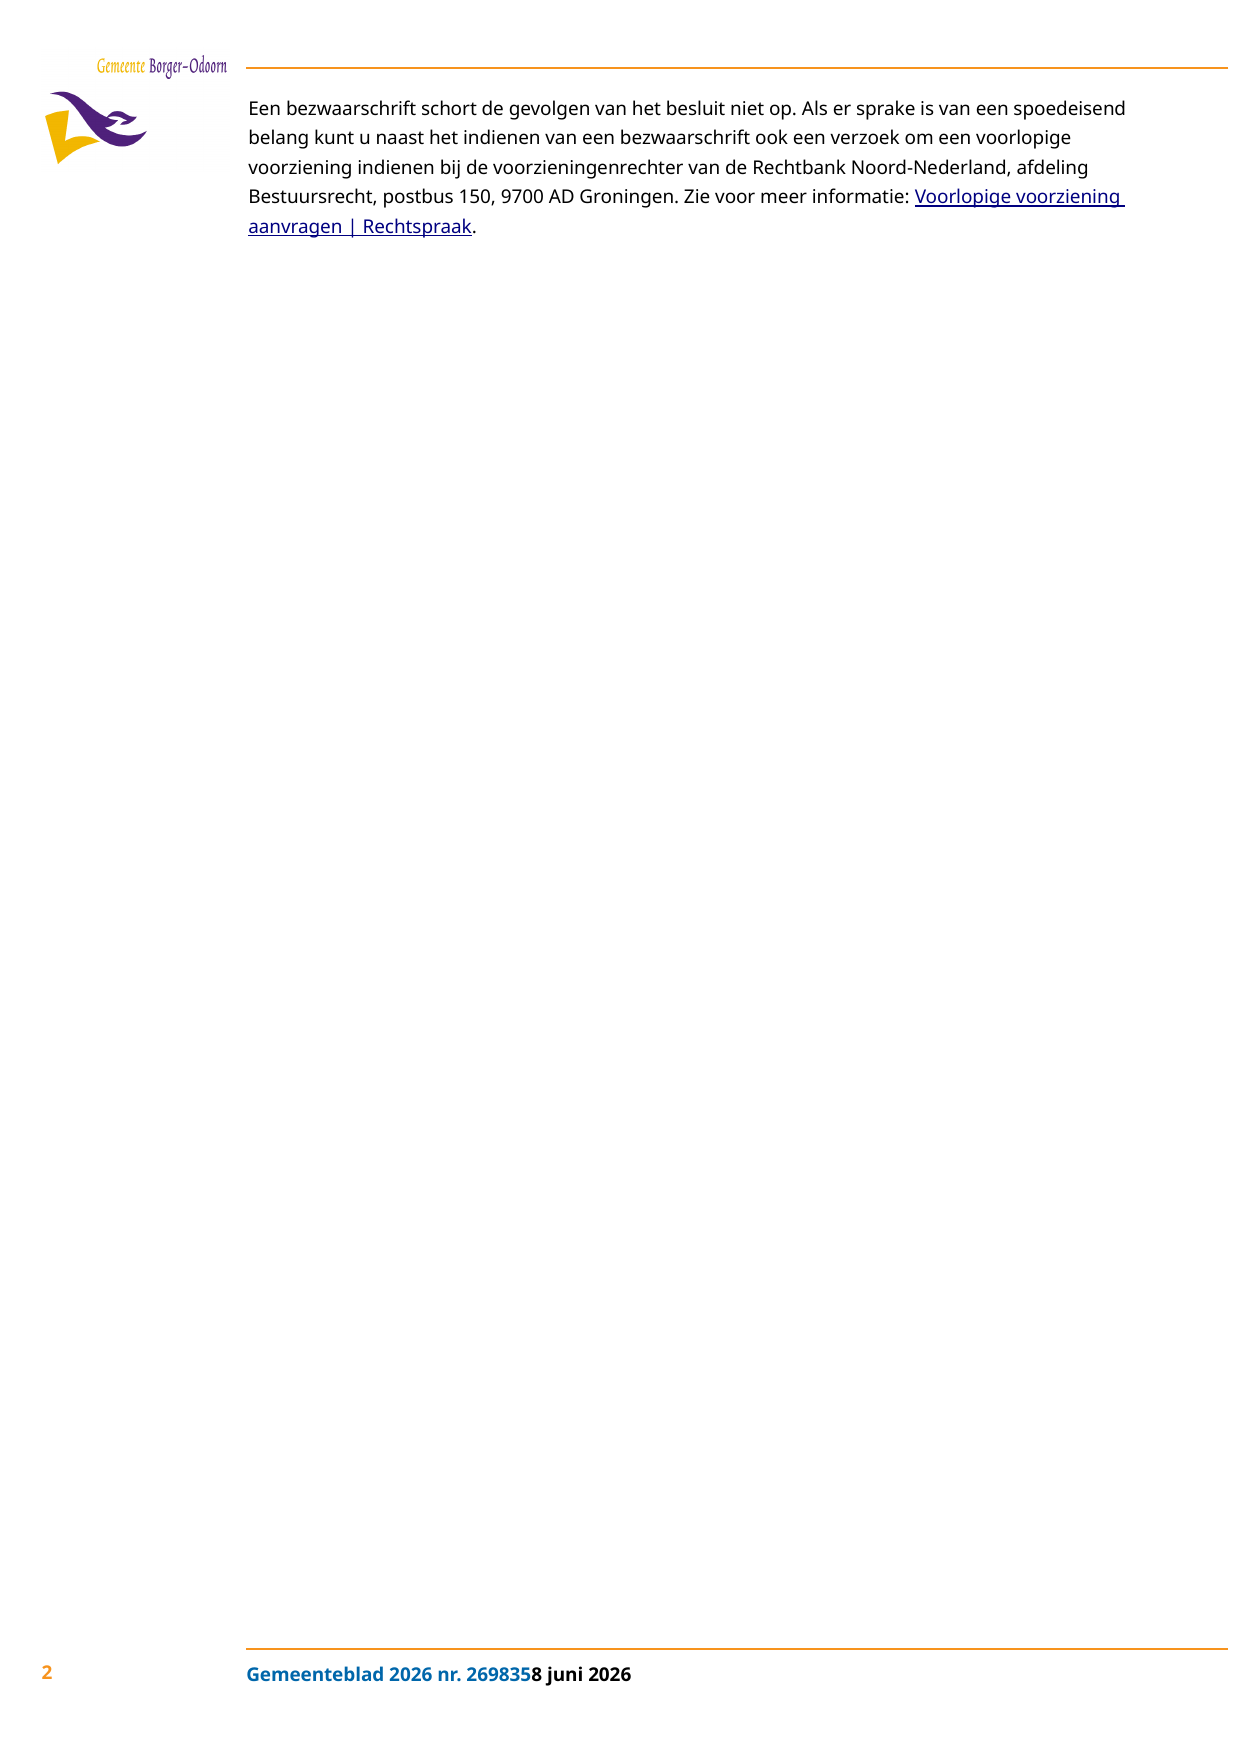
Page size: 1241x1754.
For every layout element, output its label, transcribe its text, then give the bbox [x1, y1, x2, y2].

picture [41, 47, 231, 172]
text Een bezwaarschrift schort de gevolgen van het besluit niet op. Als er sprake is van een spoedeisend belang kunt u naast het indienen van een bezwaarschrift ook een verzoek om een voorlopige voorziening indienen bij de voorzieningenrechter van de Rechtbank Noord-Nederland, afdeling Bestuursrecht, postbus 150, 9700 AD Groningen. Zie voor meer informatie: Voorlopige voorziening aanvragen | Rechtspraak. [248, 95, 1152, 239]
